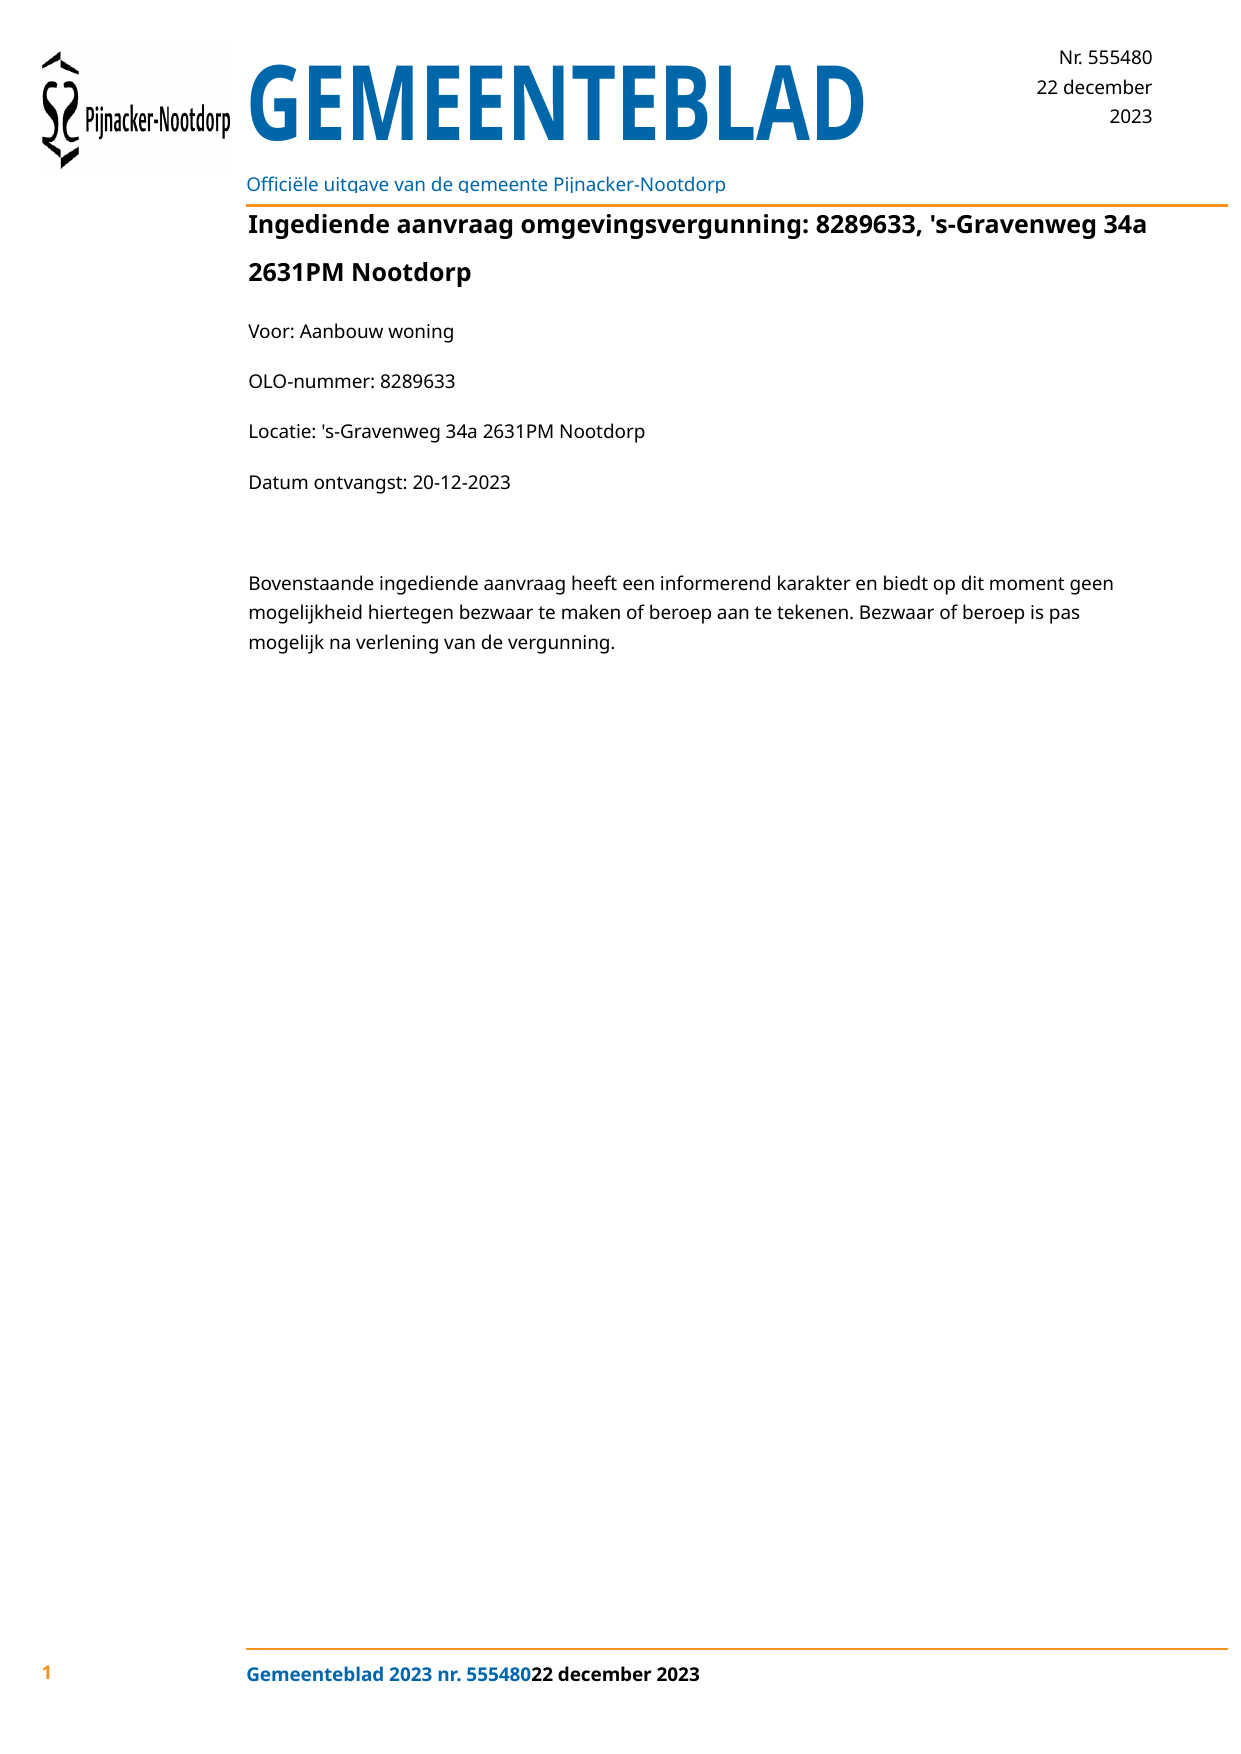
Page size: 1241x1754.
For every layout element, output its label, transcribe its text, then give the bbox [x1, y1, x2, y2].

text Voor: Aanbouw woning [248, 318, 1152, 344]
text Bovenstaande ingediende aanvraag heeft een informerend karakter en biedt op dit moment geen mogelijkheid hiertegen bezwaar te maken of beroep aan te tekenen. Bezwaar of beroep is pas mogelijk na verlening van de vergunning. [248, 570, 1152, 655]
text Datum ontvangst: 20-12-2023 [248, 469, 1152, 495]
picture [41, 47, 231, 172]
text OLO-nummer: 8289633 [248, 368, 1152, 394]
text Locatie: 's-Gravenweg 34a 2631PM Nootdorp [248, 419, 1152, 444]
text Ingediende aanvraag omgevingsvergunning: 8289633, 's-Gravenweg 34a 2631PM Nootdorp [248, 207, 1152, 288]
